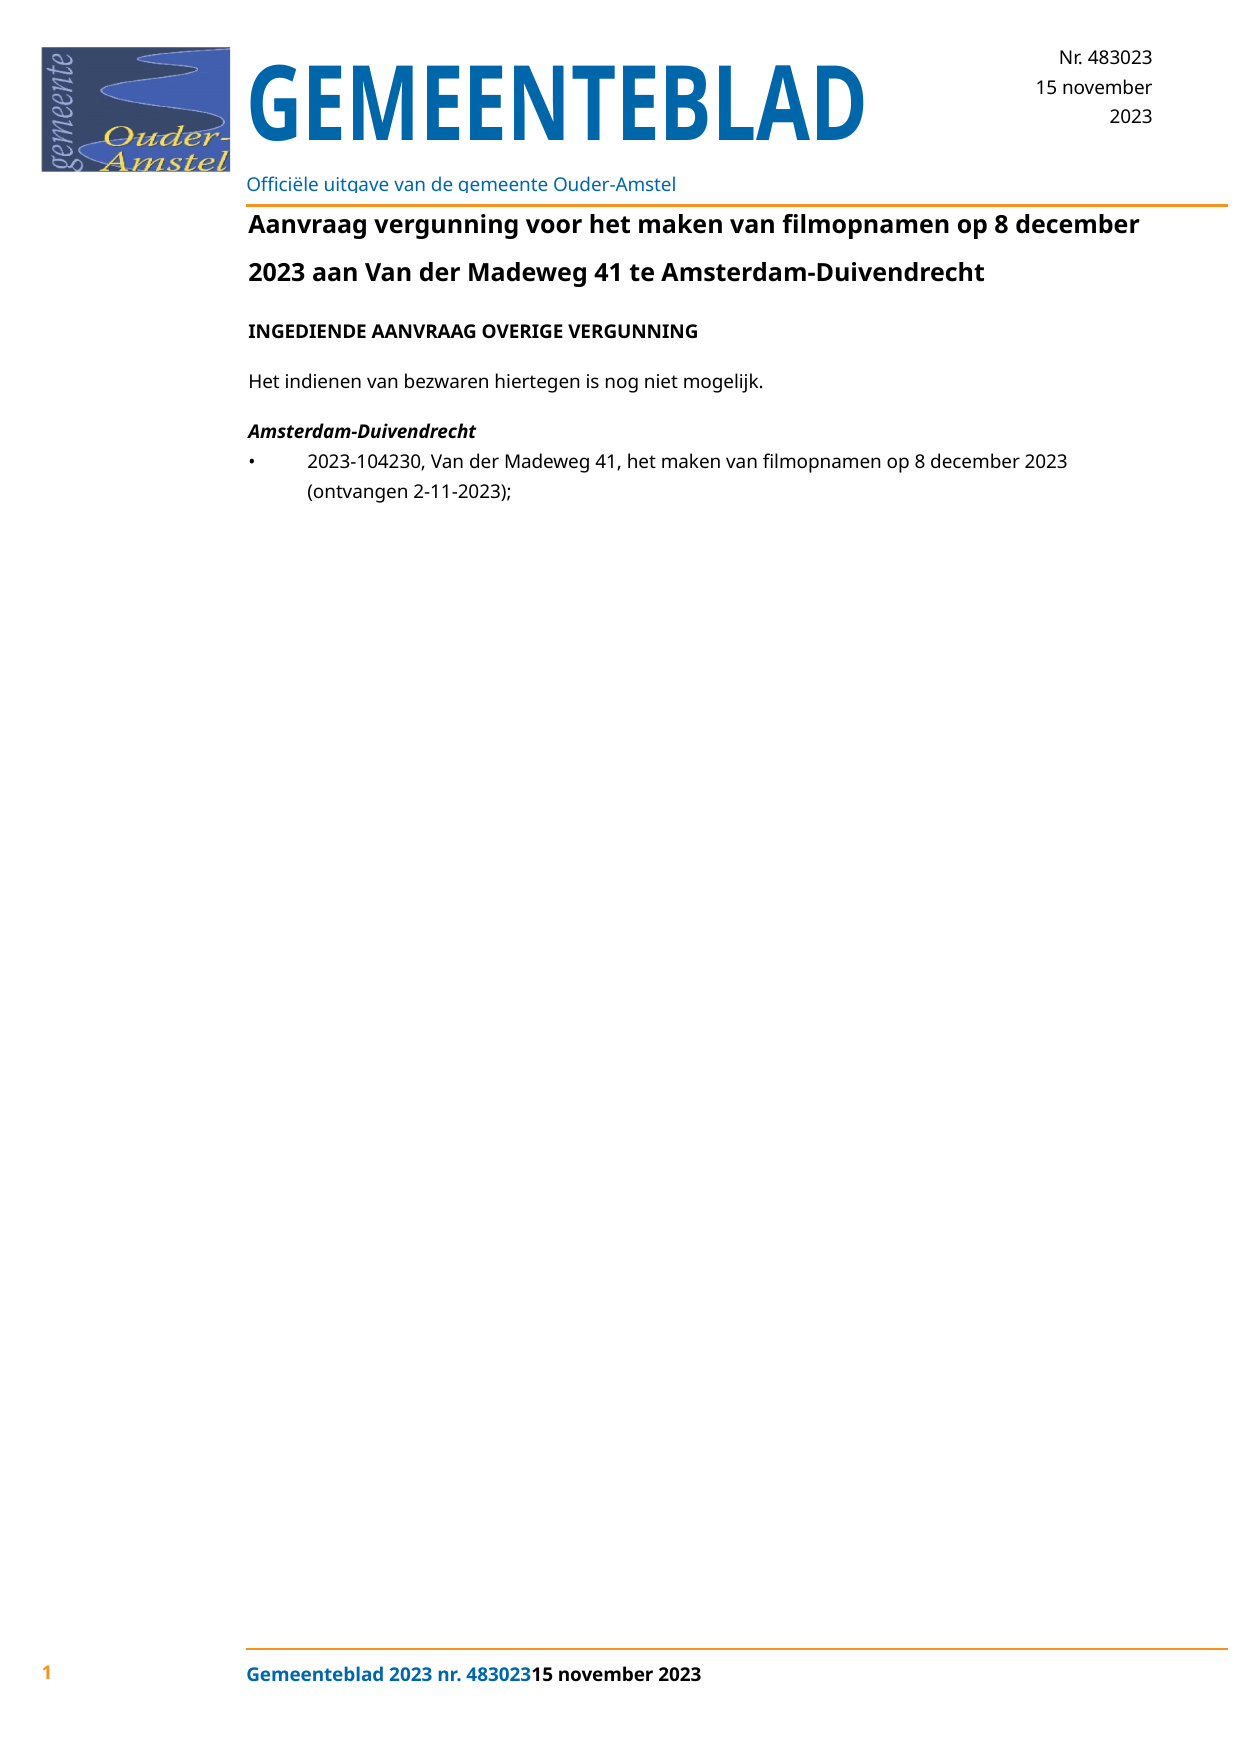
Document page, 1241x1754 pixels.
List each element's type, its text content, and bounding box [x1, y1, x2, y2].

picture [41, 47, 231, 172]
text INGEDIENDE AANVRAAG OVERIGE VERGUNNING [248, 318, 1152, 344]
text Aanvraag vergunning voor het maken van filmopnamen op 8 december 2023 aan Van der Madeweg 41 te Amsterdam-Duivendrecht [248, 207, 1152, 288]
text Het indienen van bezwaren hiertegen is nog niet mogelijk. [248, 368, 1152, 394]
list 2023-104230, Van der Madeweg 41, het maken van filmopnamen op 8 december 2023 (ontvangen 2-11-2023); [248, 448, 1152, 504]
text Amsterdam-Duivendrecht [248, 419, 1152, 444]
